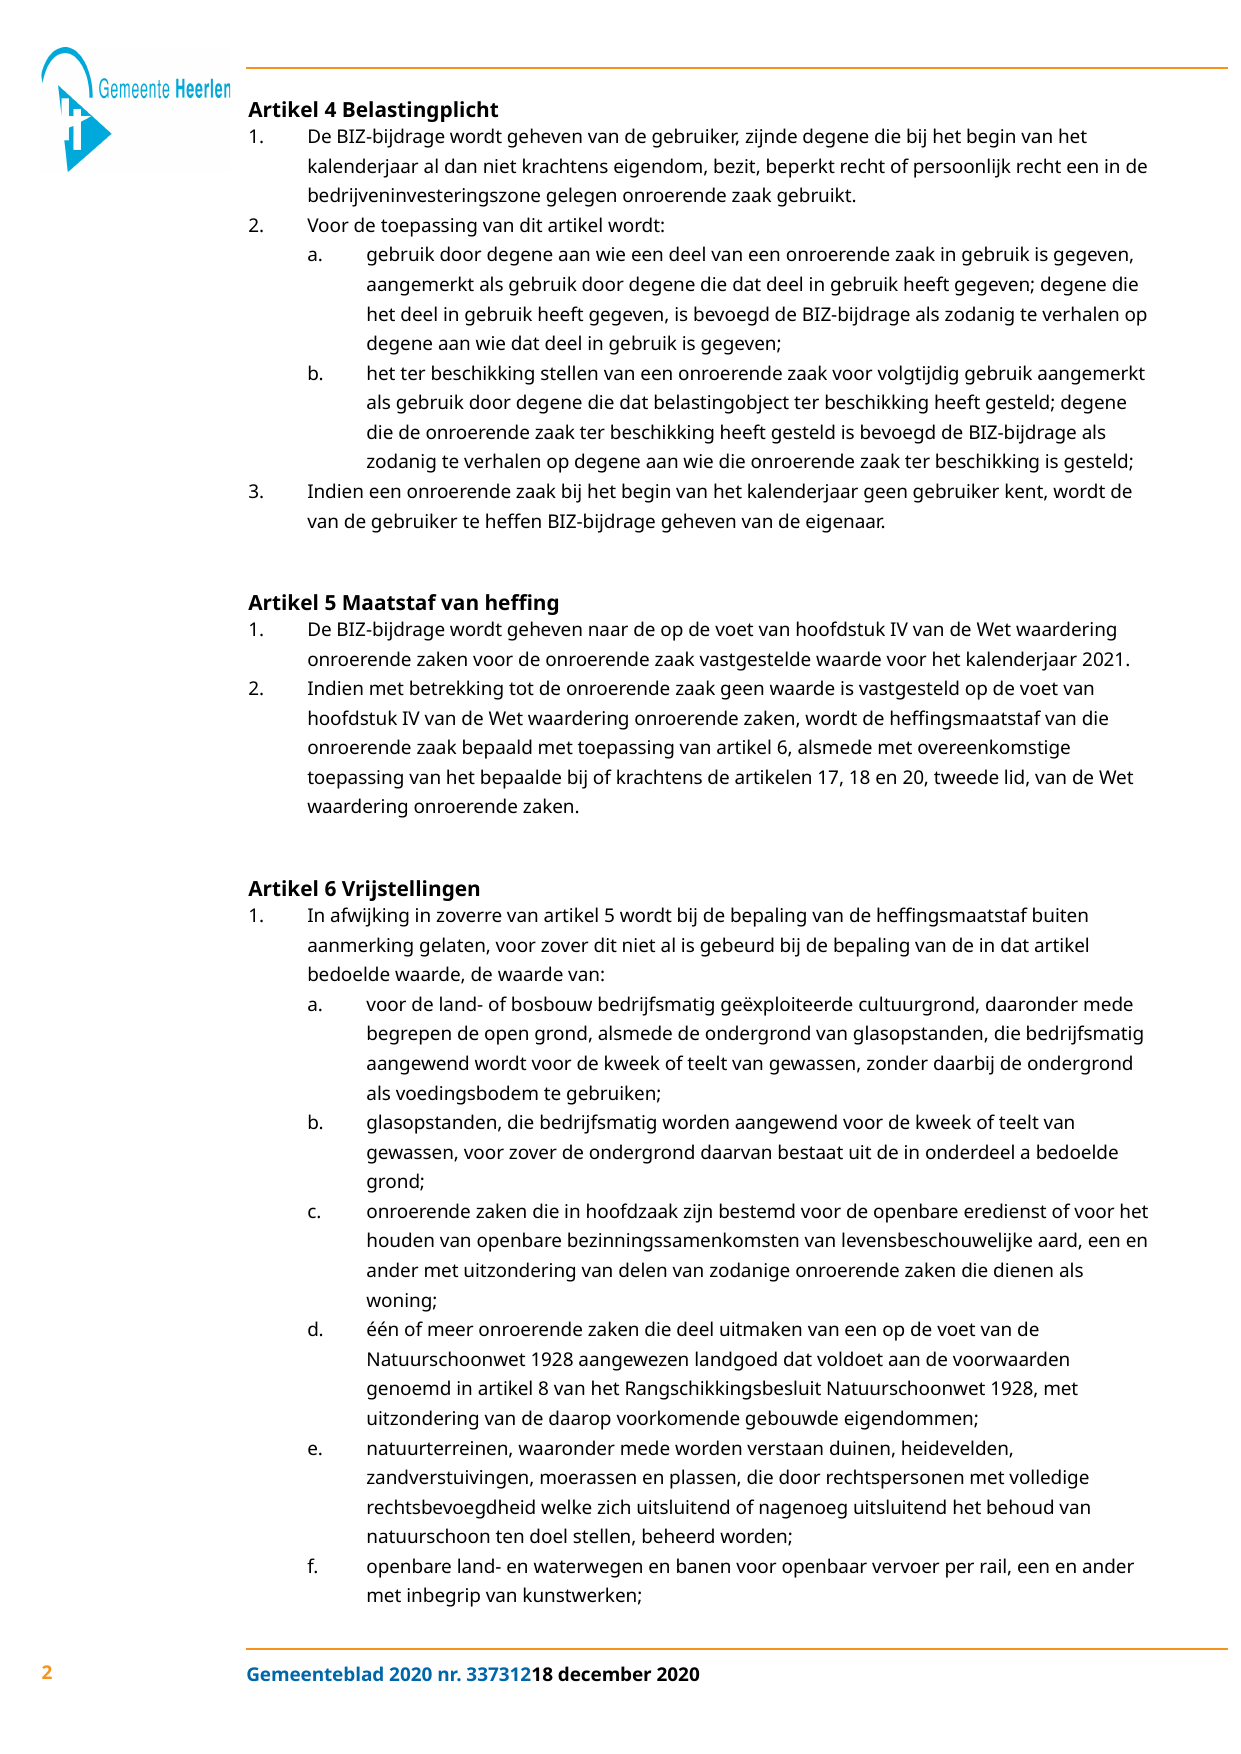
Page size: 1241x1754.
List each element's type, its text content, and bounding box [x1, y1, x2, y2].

text Artikel 6 Vrijstellingen [248, 874, 1152, 902]
list natuurterreinen, waaronder mede worden verstaan duinen, heidevelden, zandverstuivingen, moerassen en plassen, die door rechtspersonen met volledige rechtsbevoegdheid welke zich uitsluitend of nagenoeg uitsluitend het behoud van natuurschoon ten doel stellen, beheerd worden; [307, 1435, 1152, 1549]
picture [41, 47, 231, 172]
list het ter beschikking stellen van een onroerende zaak voor volgtijdig gebruik aangemerkt als gebruik door degene die dat belastingobject ter beschikking heeft gesteld; degene die de onroerende zaak ter beschikking heeft gesteld is bevoegd de BIZ-bijdrage als zodanig te verhalen op degene aan wie die onroerende zaak ter beschikking is gesteld; [307, 360, 1152, 474]
list één of meer onroerende zaken die deel uitmaken van een op de voet van de Natuurschoonwet 1928 aangewezen landgoed dat voldoet aan de voorwaarden genoemd in artikel 8 van het Rangschikkingsbesluit Natuurschoonwet 1928, met uitzondering van de daarop voorkomende gebouwde eigendommen; [307, 1316, 1152, 1431]
text Artikel 4 Belastingplicht [248, 95, 1152, 123]
list Indien met betrekking tot de onroerende zaak geen waarde is vastgesteld op de voet van hoofdstuk IV van de Wet waardering onroerende zaken, wordt de heffingsmaatstaf van die onroerende zaak bepaald met toepassing van artikel 6, alsmede met overeenkomstige toepassing van het bepaalde bij of krachtens de artikelen 17, 18 en 20, tweede lid, van de Wet waardering onroerende zaken. [248, 675, 1152, 819]
text Artikel 5 Maatstaf van heffing [248, 588, 1152, 616]
list In afwijking in zoverre van artikel 5 wordt bij de bepaling van de heffingsmaatstaf buiten aanmerking gelaten, voor zover dit niet al is gebeurd bij de bepaling van de in dat artikel bedoelde waarde, de waarde van: [248, 902, 1152, 987]
list gebruik door degene aan wie een deel van een onroerende zaak in gebruik is gegeven, aangemerkt als gebruik door degene die dat deel in gebruik heeft gegeven; degene die het deel in gebruik heeft gegeven, is bevoegd de BIZ-bijdrage als zodanig te verhalen op degene aan wie dat deel in gebruik is gegeven; [307, 242, 1152, 356]
list voor de land- of bosbouw bedrijfsmatig geëxploiteerde cultuurgrond, daaronder mede begrepen de open grond, alsmede de ondergrond van glasopstanden, die bedrijfsmatig aangewend wordt voor de kweek of teelt van gewassen, zonder daarbij de ondergrond als voedingsbodem te gebruiken; [307, 991, 1152, 1105]
list onroerende zaken die in hoofdzaak zijn bestemd voor de openbare eredienst of voor het houden van openbare bezinningssamenkomsten van levensbeschouwelijke aard, een en ander met uitzondering van delen van zodanige onroerende zaken die dienen als woning; [307, 1198, 1152, 1312]
picture [41, 47, 59, 70]
list glasopstanden, die bedrijfsmatig worden aangewend voor de kweek of teelt van gewassen, voor zover de ondergrond daarvan bestaat uit de in onderdeel a bedoelde grond; [307, 1109, 1152, 1194]
list De BIZ-bijdrage wordt geheven van de gebruiker, zijnde degene die bij het begin van het kalenderjaar al dan niet krachtens eigendom, bezit, beperkt recht of persoonlijk recht een in de bedrijveninvesteringszone gelegen onroerende zaak gebruikt. [248, 123, 1152, 208]
list Indien een onroerende zaak bij het begin van het kalenderjaar geen gebruiker kent, wordt de van de gebruiker te heffen BIZ-bijdrage geheven van de eigenaar. [248, 478, 1152, 533]
list openbare land- en waterwegen en banen voor openbaar vervoer per rail, een en ander met inbegrip van kunstwerken; [307, 1553, 1152, 1608]
list De BIZ-bijdrage wordt geheven naar de op de voet van hoofdstuk IV van de Wet waardering onroerende zaken voor de onroerende zaak vastgestelde waarde voor het kalenderjaar 2021. [248, 616, 1152, 672]
list Voor de toepassing van dit artikel wordt: [248, 212, 1152, 238]
